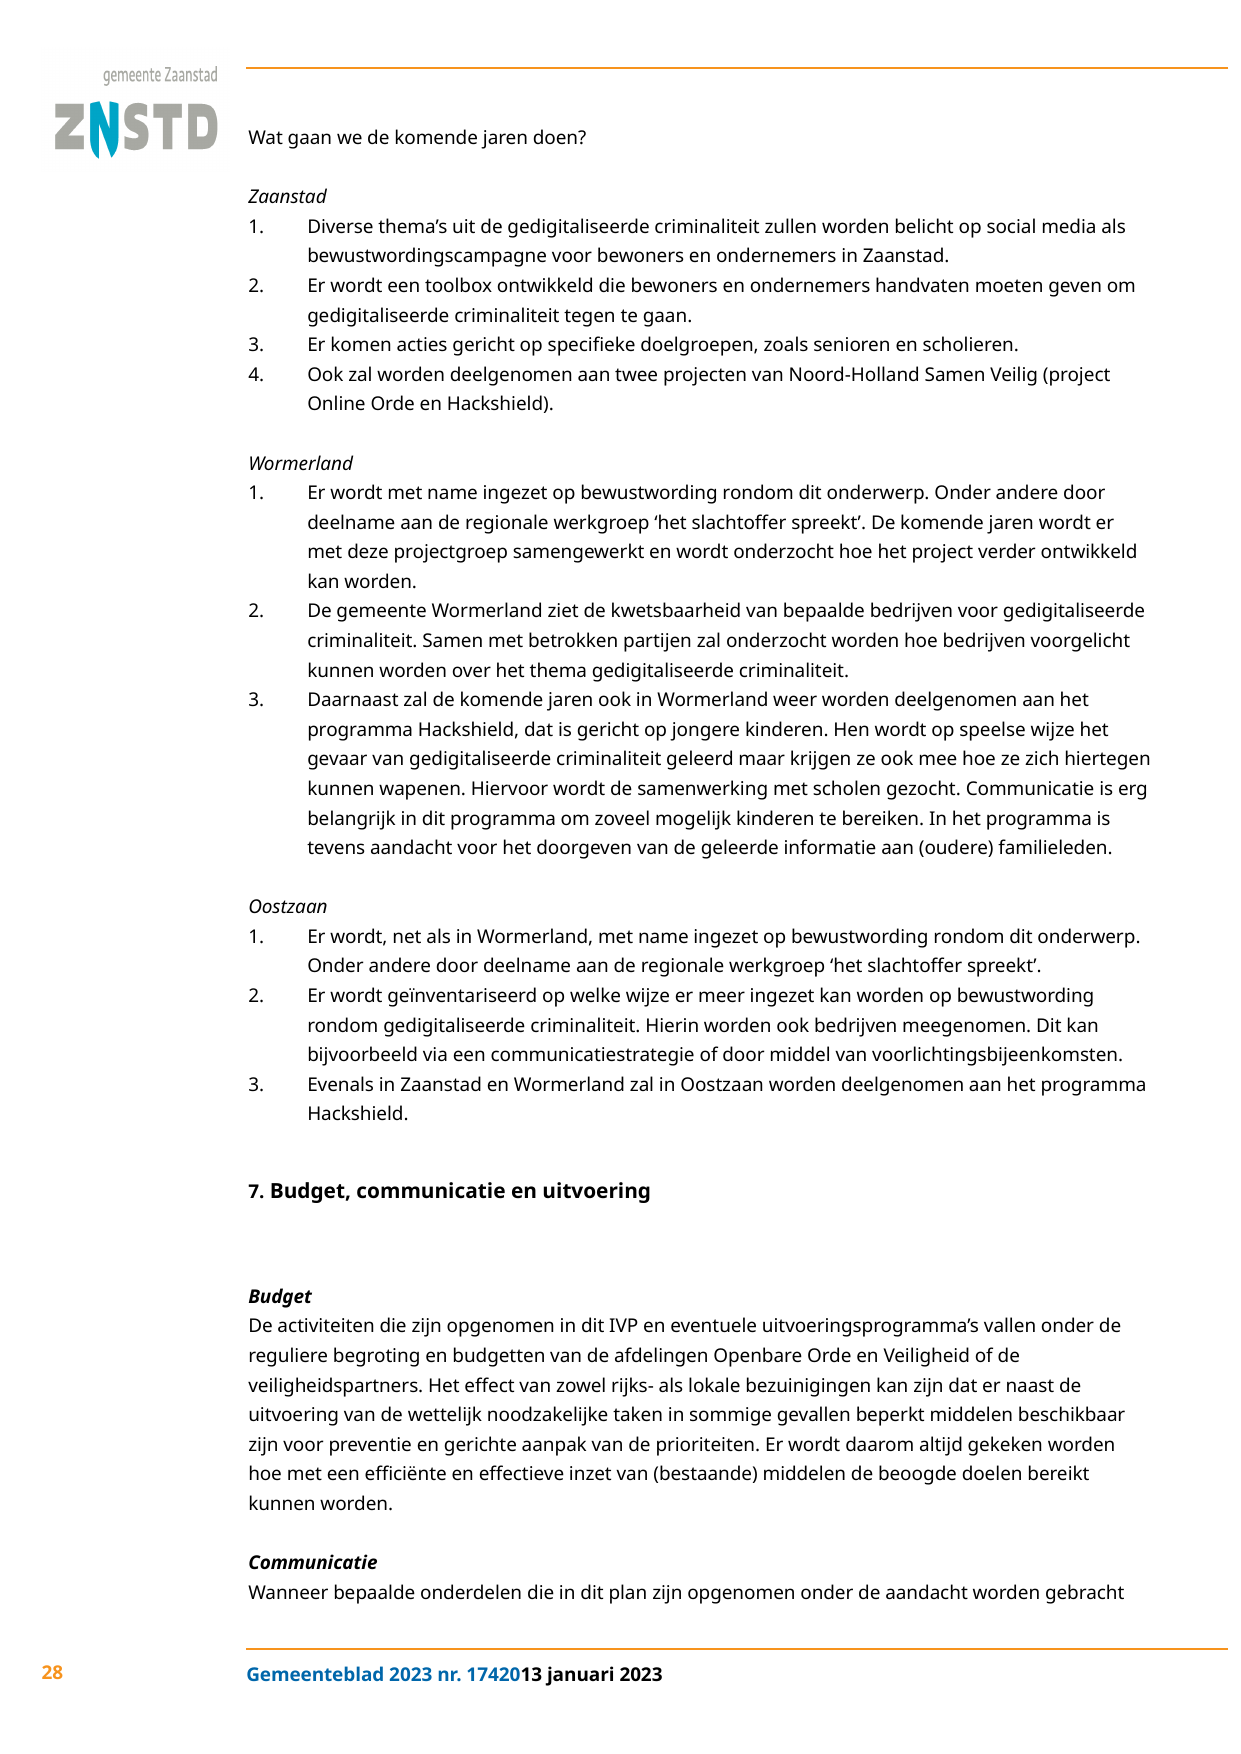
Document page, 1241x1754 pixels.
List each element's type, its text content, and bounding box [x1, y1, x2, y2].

text Budget [248, 1283, 1152, 1309]
list Er wordt, net als in Wormerland, met name ingezet op bewustwording rondom dit onderwerp. Onder andere door deelname aan de regionale werkgroep ‘het slachtoffer spreekt’. [248, 923, 1152, 978]
list Er wordt geïnventariseerd op welke wijze er meer ingezet kan worden op bewustwording rondom gedigitaliseerde criminaliteit. Hierin worden ook bedrijven meegenomen. Dit kan bijvoorbeeld via een communicatiestrategie of door middel van voorlichtingsbijeenkomsten. [248, 982, 1152, 1067]
list Er komen acties gericht op specifieke doelgroepen, zoals senioren en scholieren. [248, 331, 1152, 357]
text Communicatie [248, 1549, 1152, 1575]
text 7. Budget, communicatie en uitvoering [248, 1176, 1152, 1204]
text Wat gaan we de komende jaren doen? [248, 124, 1152, 150]
list Ook zal worden deelgenomen aan twee projecten van Noord-Holland Samen Veilig (project Online Orde en Hackshield). [248, 361, 1152, 416]
text Oostzaan [248, 893, 1152, 919]
text De activiteiten die zijn opgenomen in dit IVP en eventuele uitvoeringsprogramma’s vallen onder de reguliere begroting en budgetten van de afdelingen Openbare Orde en Veiligheid of de veiligheidspartners. Het effect van zowel rijks- als lokale bezuinigingen kan zijn dat er naast de uitvoering van de wettelijk noodzakelijke taken in sommige gevallen beperkt middelen beschikbaar zijn voor preventie en gerichte aanpak van de prioriteiten. Er wordt daarom altijd gekeken worden hoe met een efficiënte en effectieve inzet van (bestaande) middelen de beoogde doelen bereikt kunnen worden. [248, 1313, 1152, 1516]
list Er wordt met name ingezet op bewustwording rondom dit onderwerp. Onder andere door deelname aan de regionale werkgroep ‘het slachtoffer spreekt’. De komende jaren wordt er met deze projectgroep samengewerkt en wordt onderzocht hoe het project verder ontwikkeld kan worden. [248, 479, 1152, 594]
list Er wordt een toolbox ontwikkeld die bewoners en ondernemers handvaten moeten geven om gedigitaliseerde criminaliteit tegen te gaan. [248, 272, 1152, 328]
text Zaanstad [248, 183, 1152, 209]
list Daarnaast zal de komende jaren ook in Wormerland weer worden deelgenomen aan het programma Hackshield, dat is gericht op jongere kinderen. Hen wordt op speelse wijze het gevaar van gedigitaliseerde criminaliteit geleerd maar krijgen ze ook mee hoe ze zich hiertegen kunnen wapenen. Hiervoor wordt de samenwerking met scholen gezocht. Communicatie is erg belangrijk in dit programma om zoveel mogelijk kinderen te bereiken. In het programma is tevens aandacht voor het doorgeven van de geleerde informatie aan (oudere) familieleden. [248, 686, 1152, 860]
text Wormerland [248, 450, 1152, 476]
text Wanneer bepaalde onderdelen die in dit plan zijn opgenomen onder de aandacht worden gebracht [248, 1579, 1152, 1605]
list Evenals in Zaanstad en Wormerland zal in Oostzaan worden deelgenomen aan het programma Hackshield. [248, 1071, 1152, 1126]
list Diverse thema’s uit de gedigitaliseerde criminaliteit zullen worden belicht op social media als bewustwordingscampagne voor bewoners en ondernemers in Zaanstad. [248, 213, 1152, 268]
picture [41, 47, 231, 172]
list De gemeente Wormerland ziet de kwetsbaarheid van bepaalde bedrijven voor gedigitaliseerde criminaliteit. Samen met betrokken partijen zal onderzocht worden hoe bedrijven voorgelicht kunnen worden over het thema gedigitaliseerde criminaliteit. [248, 598, 1152, 683]
